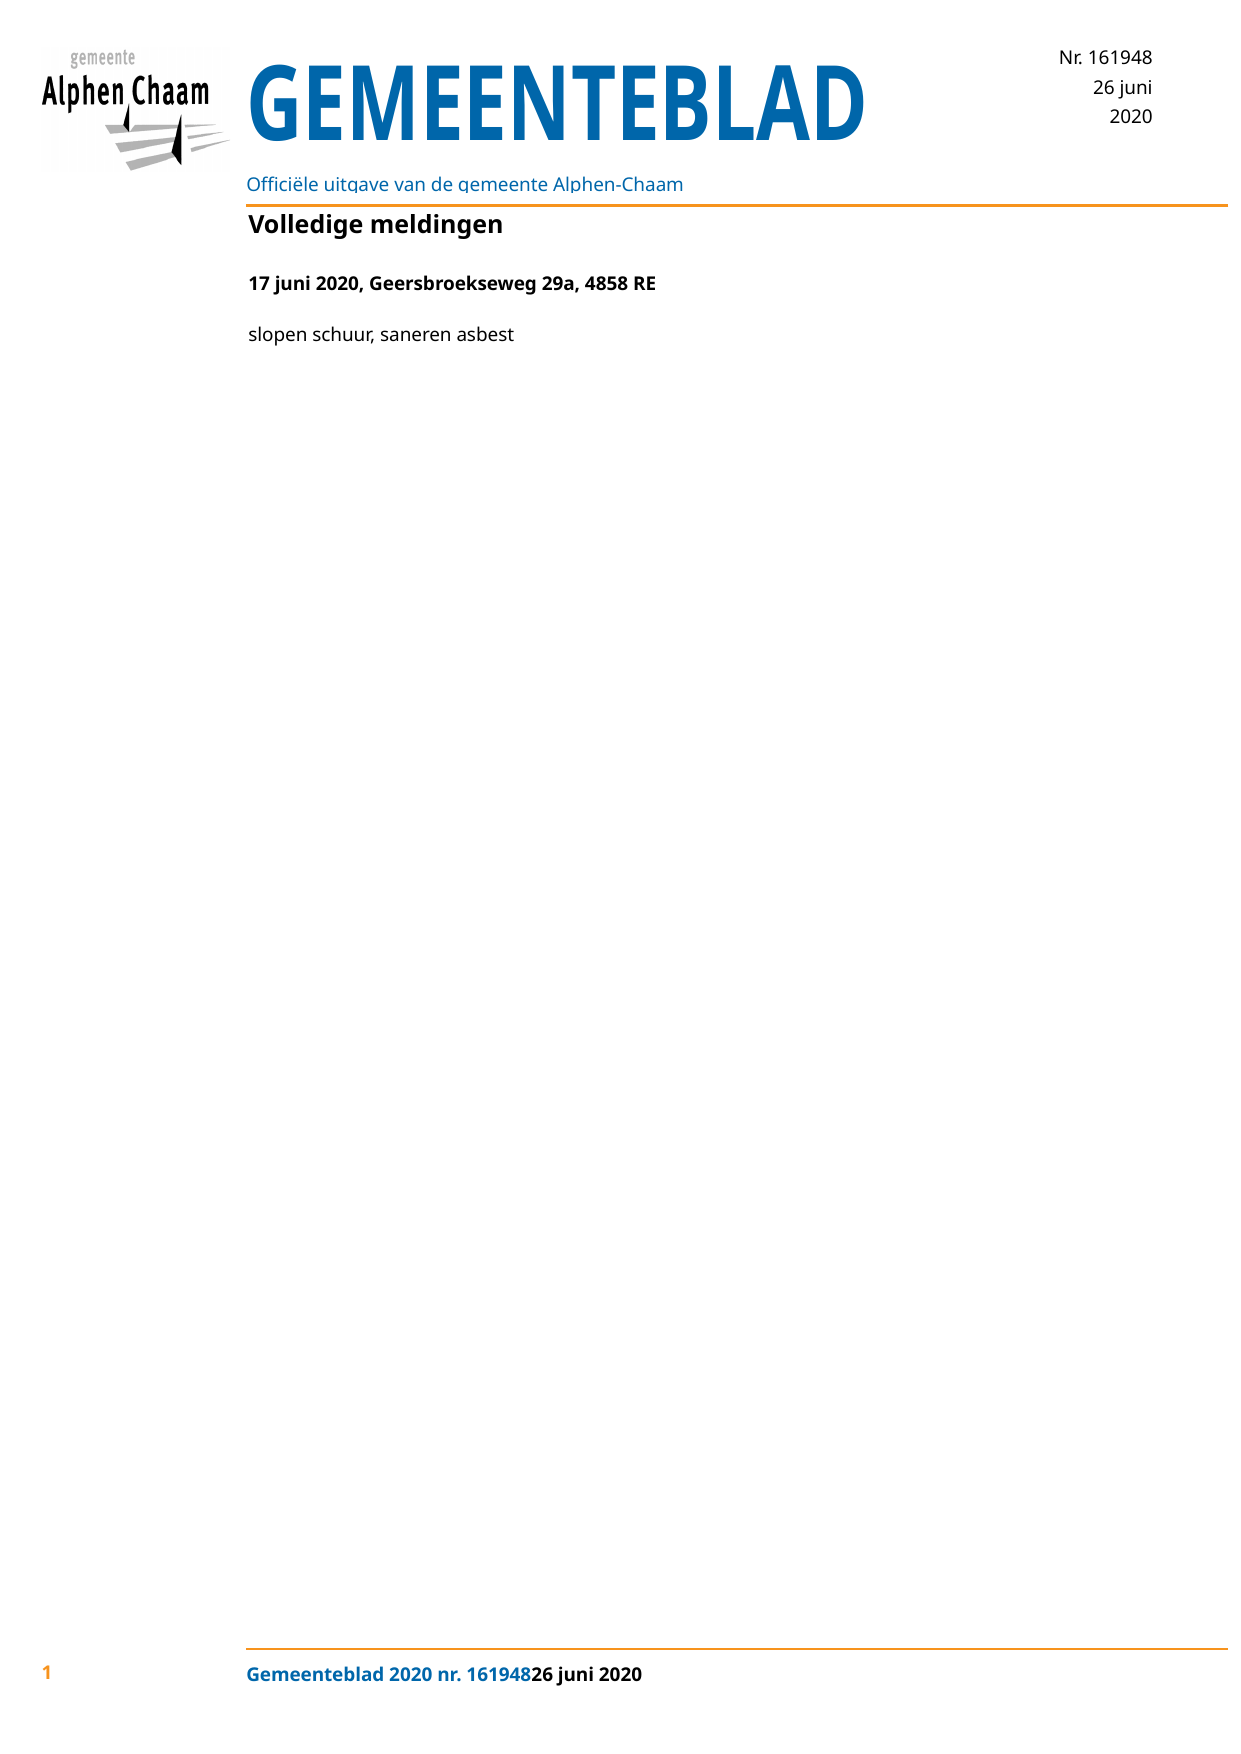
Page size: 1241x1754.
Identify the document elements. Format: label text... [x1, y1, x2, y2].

text 17 juni 2020, Geersbroekseweg 29a, 4858 RE [248, 270, 1152, 296]
picture [41, 47, 231, 172]
text slopen schuur, saneren asbest [248, 321, 1152, 346]
text Volledige meldingen [248, 207, 1152, 241]
